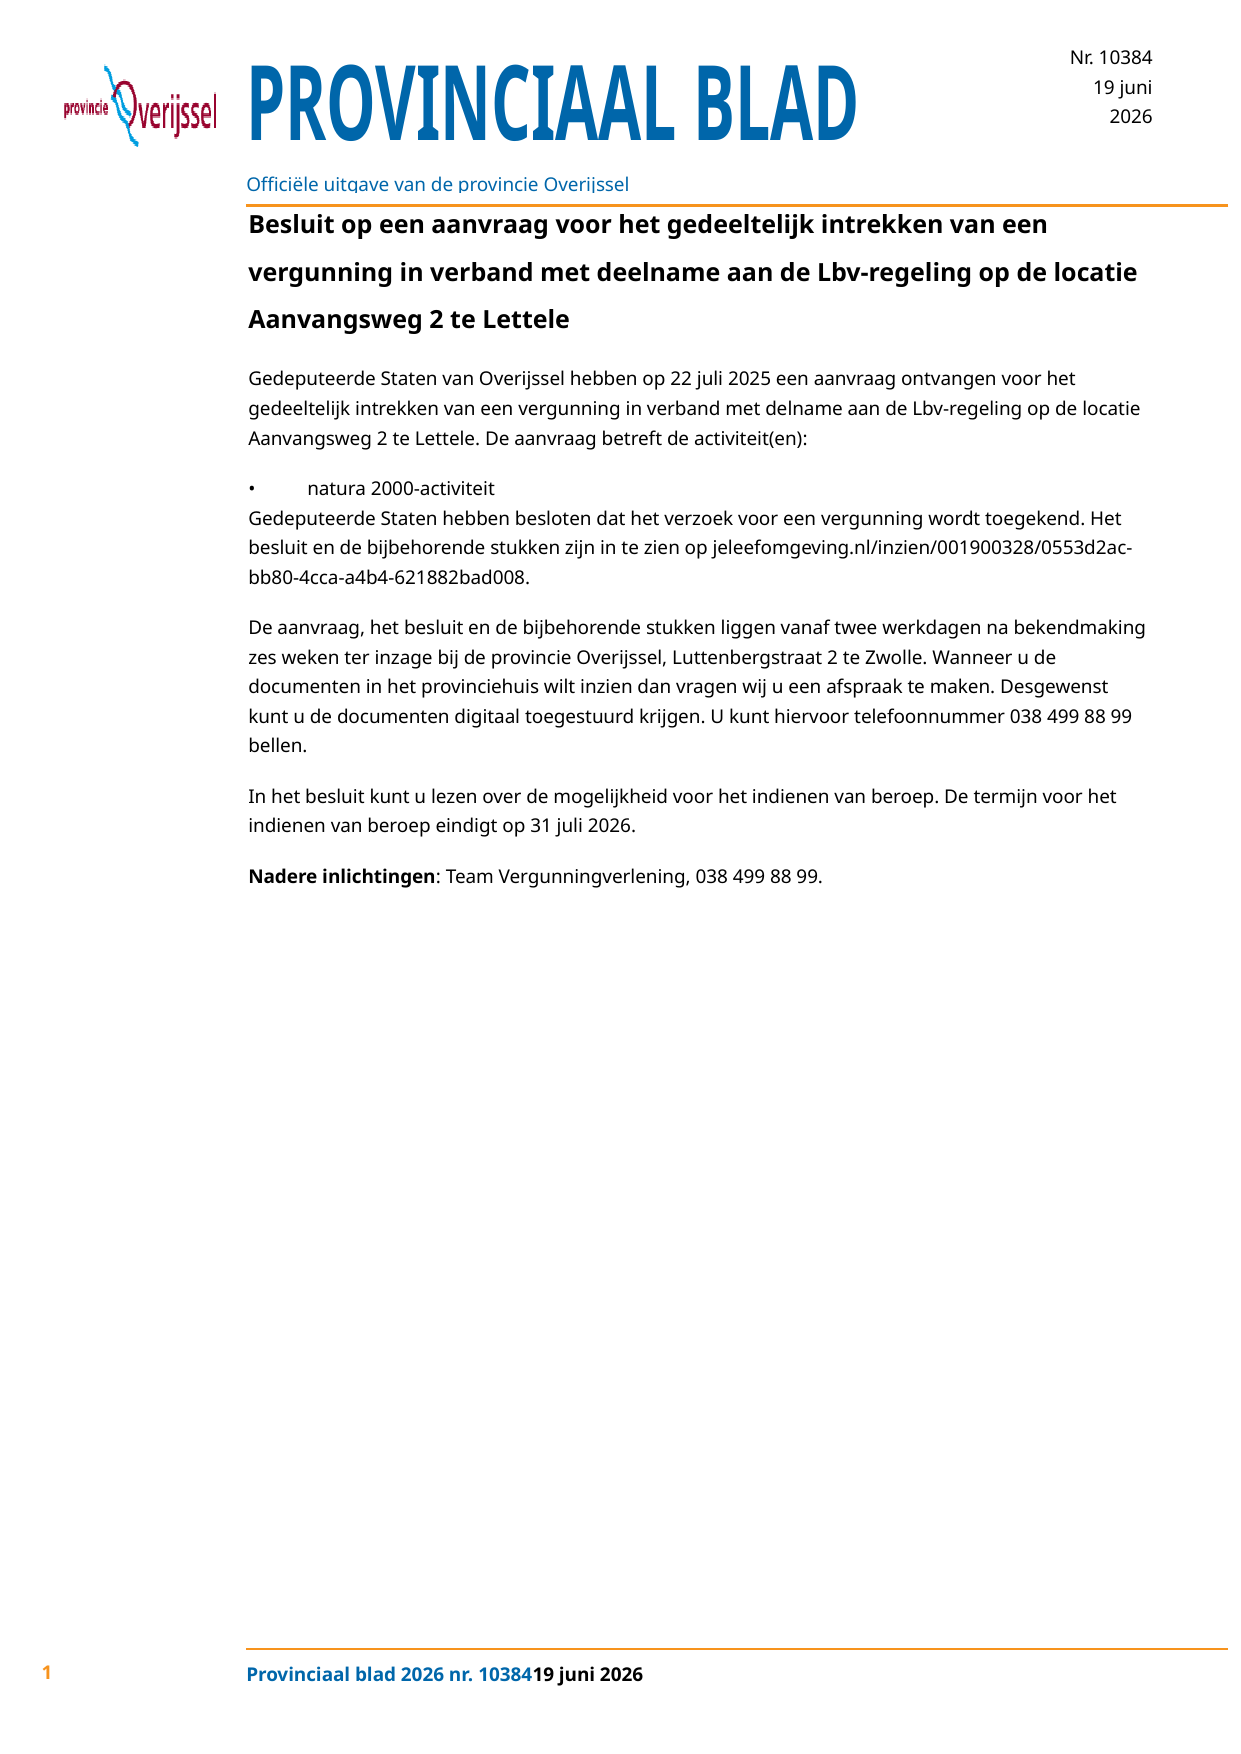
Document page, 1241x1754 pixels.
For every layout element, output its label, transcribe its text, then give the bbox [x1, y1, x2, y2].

text Gedeputeerde Staten van Overijssel hebben op 22 juli 2025 een aanvraag ontvangen voor het gedeeltelijk intrekken van een vergunning in verband met delname aan de Lbv-regeling op de locatie Aanvangsweg 2 te Lettele. De aanvraag betreft de activiteit(en): [248, 366, 1152, 450]
list natura 2000-activiteit [248, 475, 1152, 501]
picture [41, 47, 231, 172]
text In het besluit kunt u lezen over de mogelijkheid voor het indienen van beroep. De termijn voor het indienen van beroep eindigt op 31 juli 2026. [248, 783, 1152, 838]
text Nadere inlichtingen: Team Vergunningverlening, 038 499 88 99. [248, 863, 1152, 889]
text Besluit op een aanvraag voor het gedeeltelijk intrekken van een vergunning in verband met deelname aan de Lbv-regeling op de locatie Aanvangsweg 2 te Lettele [248, 207, 1152, 336]
text De aanvraag, het besluit en de bijbehorende stukken liggen vanaf twee werkdagen na bekendmaking zes weken ter inzage bij de provincie Overijssel, Luttenbergstraat 2 te Zwolle. Wanneer u de documenten in het provinciehuis wilt inzien dan vragen wij u een afspraak te maken. Desgewenst kunt u de documenten digitaal toegestuurd krijgen. U kunt hiervoor telefoonnummer 038 499 88 99 bellen. [248, 614, 1152, 758]
text Gedeputeerde Staten hebben besloten dat het verzoek voor een vergunning wordt toegekend. Het besluit en de bijbehorende stukken zijn in te zien op jeleefomgeving.nl/inzien/001900328/0553d2ac-bb80-4cca-a4b4-621882bad008. [248, 505, 1152, 589]
